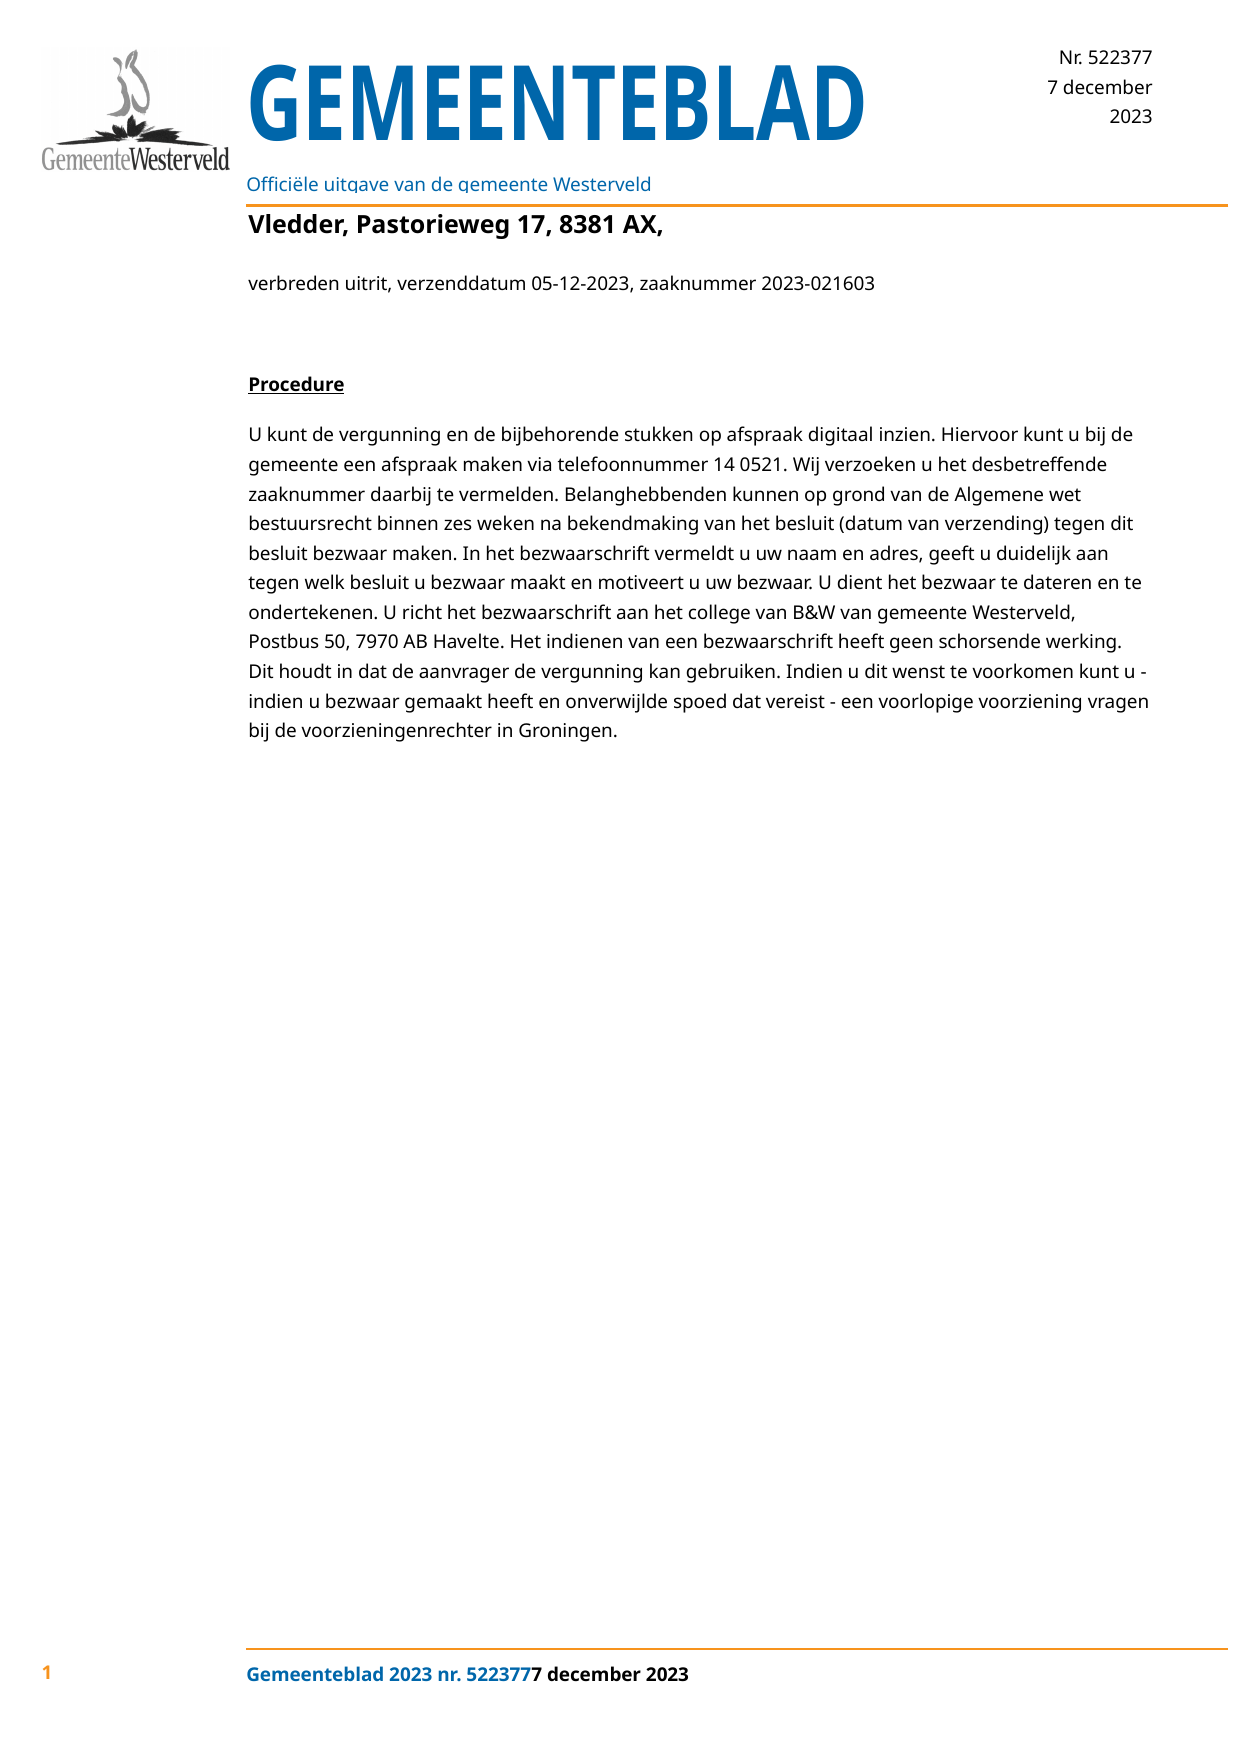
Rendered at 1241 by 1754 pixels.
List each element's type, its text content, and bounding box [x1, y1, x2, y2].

picture [41, 47, 231, 172]
text verbreden uitrit, verzenddatum 05-12-2023, zaaknummer 2023-021603 [248, 270, 1152, 296]
text Procedure [248, 371, 1152, 397]
text Vledder, Pastorieweg 17, 8381 AX, [248, 207, 1152, 241]
text U kunt de vergunning en de bijbehorende stukken op afspraak digitaal inzien. Hiervoor kunt u bij de gemeente een afspraak maken via telefoonnummer 14 0521. Wij verzoeken u het desbetreffende zaaknummer daarbij te vermelden. Belanghebbenden kunnen op grond van de Algemene wet bestuursrecht binnen zes weken na bekendmaking van het besluit (datum van verzending) tegen dit besluit bezwaar maken. In het bezwaarschrift vermeldt u uw naam en adres, geeft u duidelijk aan tegen welk besluit u bezwaar maakt en motiveert u uw bezwaar. U dient het bezwaar te dateren en te ondertekenen. U richt het bezwaarschrift aan het college van B&W van gemeente Westerveld, Postbus 50, 7970 AB Havelte. Het indienen van een bezwaarschrift heeft geen schorsende werking. Dit houdt in dat de aanvrager de vergunning kan gebruiken. Indien u dit wenst te voorkomen kunt u - indien u bezwaar gemaakt heeft en onverwijlde spoed dat vereist - een voorlopige voorziening vragen bij de voorzieningenrechter in Groningen. [248, 422, 1152, 743]
